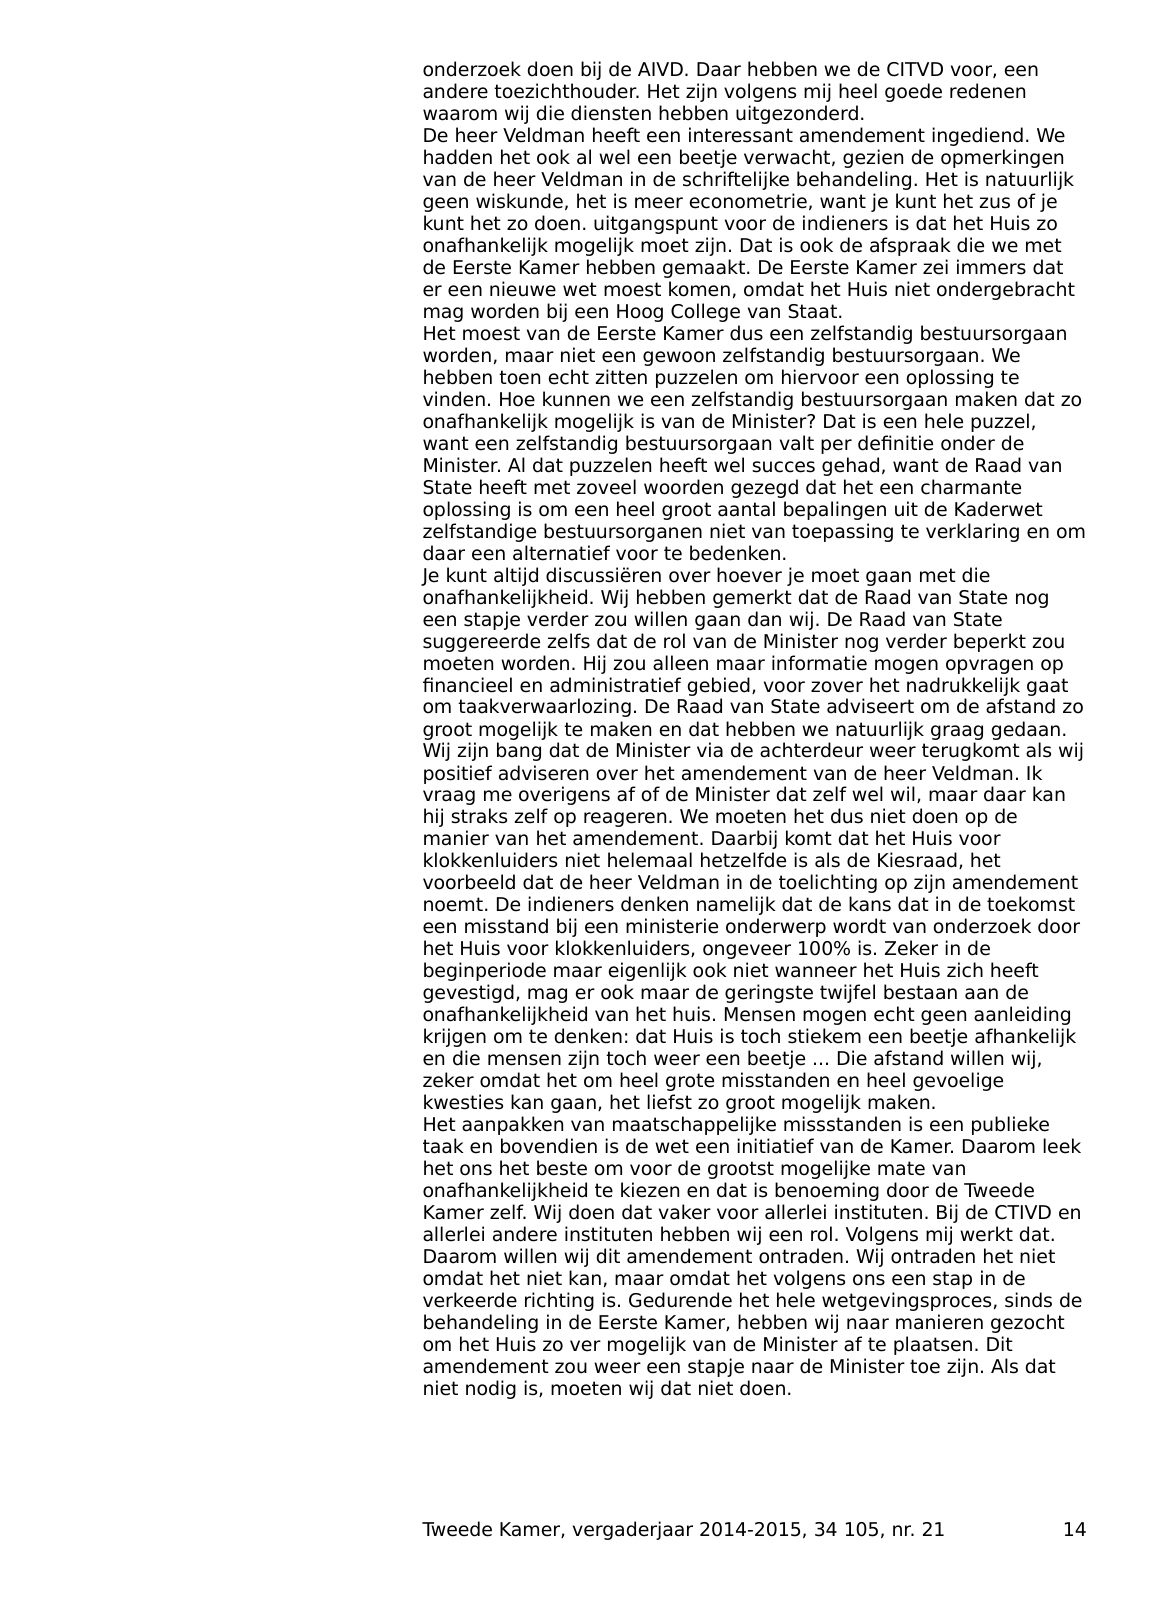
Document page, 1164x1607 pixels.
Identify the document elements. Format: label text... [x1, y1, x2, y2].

text Je kunt altijd discussiëren over hoever je moet gaan met die onafhankelijkheid. Wij hebben gemerkt dat de Raad van State nog een stapje verder zou willen gaan dan wij. De Raad van State suggereerde zelfs dat de rol van de Minister nog verder beperkt zou moeten worden. Hij zou alleen maar informatie mogen opvragen op financieel en administratief gebied, voor zover het nadrukkelijk gaat om taakverwaarlozing. De Raad van State adviseert om de afstand zo groot mogelijk te maken en dat hebben we natuurlijk graag gedaan. [422, 564, 1087, 740]
text Het moest van de Eerste Kamer dus een zelfstandig bestuursorgaan worden, maar niet een gewoon zelfstandig bestuursorgaan. We hebben toen echt zitten puzzelen om hiervoor een oplossing te vinden. Hoe kunnen we een zelfstandig bestuursorgaan maken dat zo onafhankelijk mogelijk is van de Minister? Dat is een hele puzzel, want een zelfstandig bestuursorgaan valt per definitie onder de Minister. Al dat puzzelen heeft wel succes gehad, want de Raad van State heeft met zoveel woorden gezegd dat het een charmante oplossing is om een heel groot aantal bepalingen uit de Kaderwet zelfstandige bestuursorganen niet van toepassing te verklaring en om daar een alternatief voor te bedenken. [422, 323, 1087, 564]
text onderzoek doen bij de AIVD. Daar hebben we de CITVD voor, een andere toezichthouder. Het zijn volgens mij heel goede redenen waarom wij die diensten hebben uitgezonderd. [422, 59, 1087, 125]
text Wij zijn bang dat de Minister via de achterdeur weer terugkomt als wij positief adviseren over het amendement van de heer Veldman. Ik vraag me overigens af of de Minister dat zelf wel wil, maar daar kan hij straks zelf op reageren. We moeten het dus niet doen op de manier van het amendement. Daarbij komt dat het Huis voor klokkenluiders niet helemaal hetzelfde is als de Kiesraad, het voorbeeld dat de heer Veldman in de toelichting op zijn amendement noemt. De indieners denken namelijk dat de kans dat in de toekomst een misstand bij een ministerie onderwerp wordt van onderzoek door het Huis voor klokkenluiders, ongeveer 100% is. Zeker in de beginperiode maar eigenlijk ook niet wanneer het Huis zich heeft gevestigd, mag er ook maar de geringste twijfel bestaan aan de onafhankelijkheid van het huis. Mensen mogen echt geen aanleiding krijgen om te denken: dat Huis is toch stiekem een beetje afhankelijk en die mensen zijn toch weer een beetje ... Die afstand willen wij, zeker omdat het om heel grote misstanden en heel gevoelige kwesties kan gaan, het liefst zo groot mogelijk maken. [422, 740, 1087, 1114]
text Het aanpakken van maatschappelijke missstanden is een publieke taak en bovendien is de wet een initiatief van de Kamer. Daarom leek het ons het beste om voor de grootst mogelijke mate van onafhankelijkheid te kiezen en dat is benoeming door de Tweede Kamer zelf. Wij doen dat vaker voor allerlei instituten. Bij de CTIVD en allerlei andere instituten hebben wij een rol. Volgens mij werkt dat. Daarom willen wij dit amendement ontraden. Wij ontraden het niet omdat het niet kan, maar omdat het volgens ons een stap in de verkeerde richting is. Gedurende het hele wetgevingsproces, sinds de behandeling in de Eerste Kamer, hebben wij naar manieren gezocht om het Huis zo ver mogelijk van de Minister af te plaatsen. Dit amendement zou weer een stapje naar de Minister toe zijn. Als dat niet nodig is, moeten wij dat niet doen. [422, 1114, 1087, 1400]
text De heer Veldman heeft een interessant amendement ingediend. We hadden het ook al wel een beetje verwacht, gezien de opmerkingen van de heer Veldman in de schriftelijke behandeling. Het is natuurlijk geen wiskunde, het is meer econometrie, want je kunt het zus of je kunt het zo doen. uitgangspunt voor de indieners is dat het Huis zo onafhankelijk mogelijk moet zijn. Dat is ook de afspraak die we met de Eerste Kamer hebben gemaakt. De Eerste Kamer zei immers dat er een nieuwe wet moest komen, omdat het Huis niet ondergebracht mag worden bij een Hoog College van Staat. [422, 125, 1087, 323]
